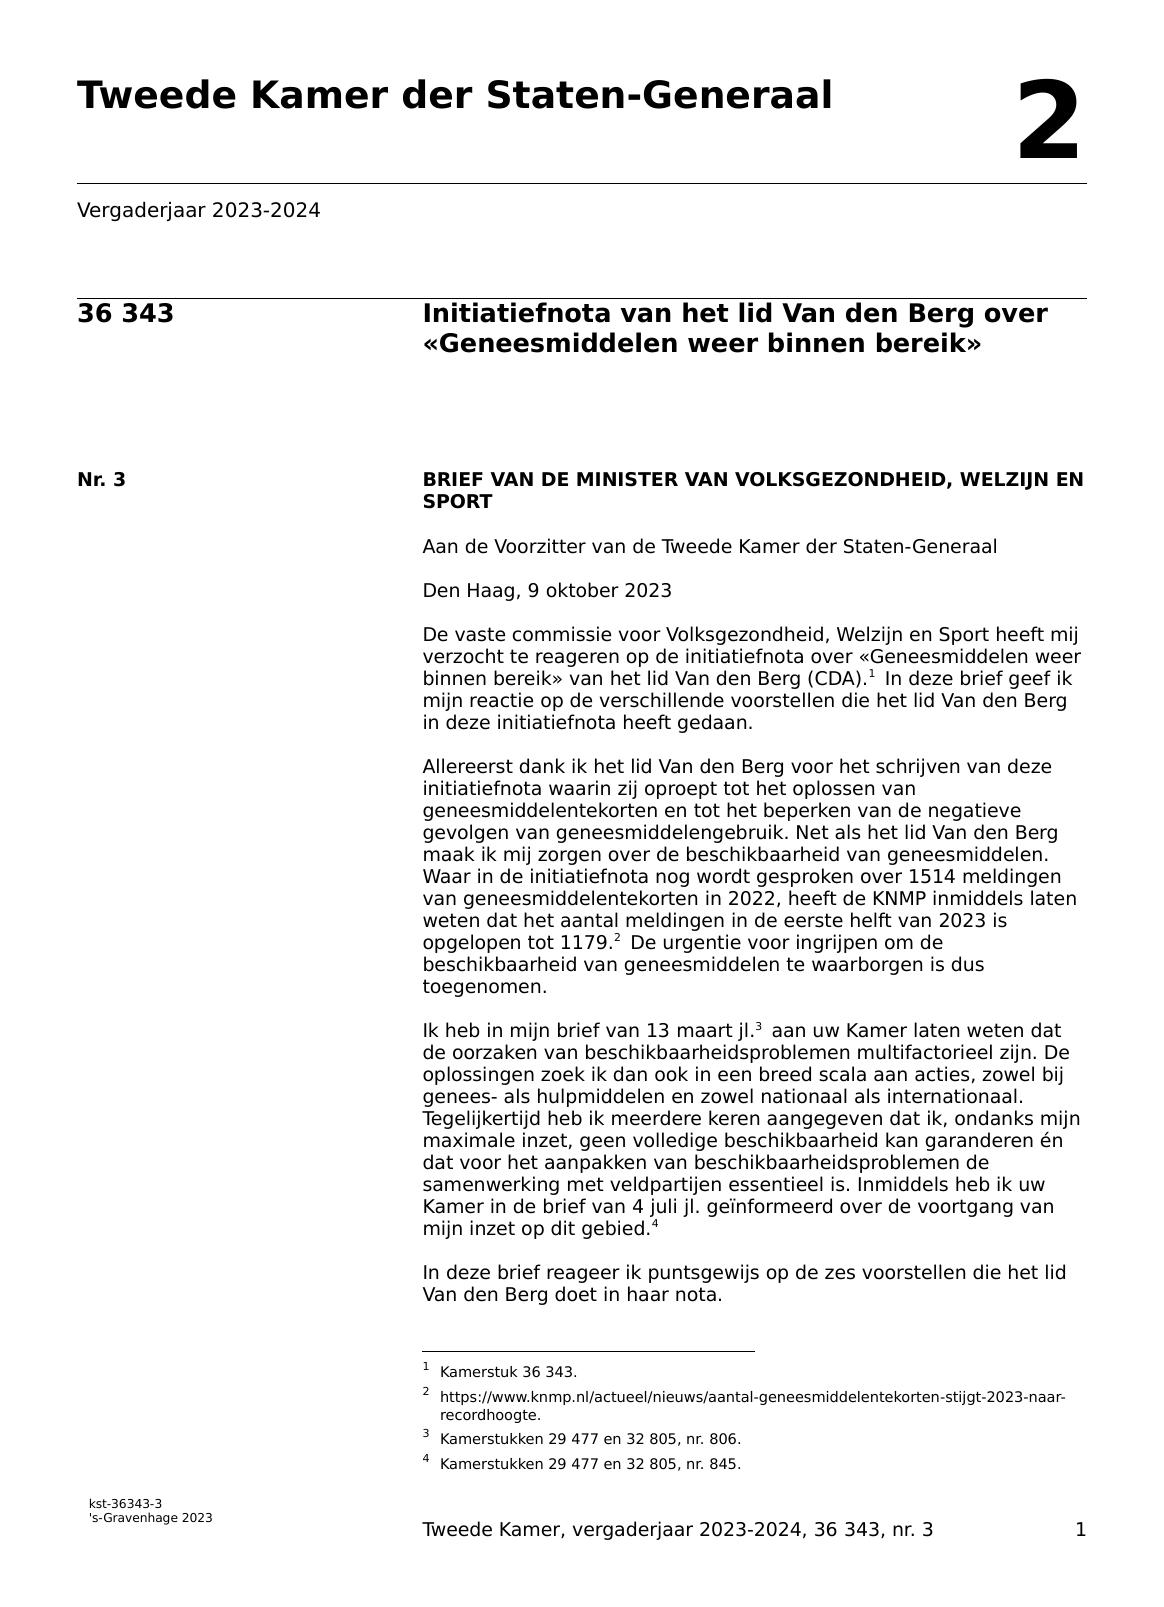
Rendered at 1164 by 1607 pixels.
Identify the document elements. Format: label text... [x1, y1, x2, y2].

text Allereerst dank ik het lid Van den Berg voor het schrijven van deze initiatiefnota waarin zij oproept tot het oplossen van geneesmiddelentekorten en tot het beperken van de negatieve gevolgen van geneesmiddelengebruik. Net als het lid Van den Berg maak ik mij zorgen over de beschikbaarheid van geneesmiddelen. Waar in de initiatiefnota nog wordt gesproken over 1514 meldingen van geneesmiddelentekorten in 2022, heeft de KNMP inmiddels laten weten dat het aantal meldingen in de eerste helft van 2023 is opgelopen tot 1179. De urgentie voor ingrijpen om de beschikbaarheid van geneesmiddelen te waarborgen is dus toegenomen. [422, 756, 1087, 998]
text Aan de Voorzitter van de Tweede Kamer der Staten-Generaal [422, 536, 1087, 557]
text Ik heb in mijn brief van 13 maart jl. aan uw Kamer laten weten dat de oorzaken van beschikbaarheidsproblemen multifactorieel zijn. De oplossingen zoek ik dan ook in een breed scala aan acties, zowel bij genees- als hulpmiddelen en zowel nationaal als internationaal. Tegelijkertijd heb ik meerdere keren aangegeven dat ik, ondanks mijn maximale inzet, geen volledige beschikbaarheid kan garanderen én dat voor het aanpakken van beschikbaarheidsproblemen de samenwerking met veldpartijen essentieel is. Inmiddels heb ik uw Kamer in de brief van 4 juli jl. geïnformeerd over de voortgang van mijn inzet op dit gebied. [422, 1020, 1087, 1240]
text 's-Gravenhage 2023 [88, 1511, 323, 1525]
table_cell Vergaderjaar 2023-2024 [77, 184, 1087, 298]
text https://www.knmp.nl/actueel/nieuws/aantal-geneesmiddelentekorten-stijgt-2023-naar-recordhoogte. [422, 1385, 1087, 1424]
subtitle 36 343 Initiatiefnota van het lid Van den Berg over «Geneesmiddelen weer binnen bereik» [77, 299, 1087, 358]
text Kamerstukken 29 477 en 32 805, nr. 806. [422, 1427, 1087, 1449]
text De vaste commissie voor Volksgezondheid, Welzijn en Sport heeft mij verzocht te reageren op de initiatiefnota over «Geneesmiddelen weer binnen bereik» van het lid Van den Berg (CDA). In deze brief geef ik mijn reactie op de verschillende voorstellen die het lid Van den Berg in deze initiatiefnota heeft gedaan. [422, 624, 1087, 734]
text Den Haag, 9 oktober 2023 [422, 580, 1087, 602]
table_header 2 [886, 59, 1087, 183]
text Kamerstuk 36 343. [422, 1360, 1087, 1382]
text In deze brief reageer ik puntsgewijs op de zes voorstellen die het lid Van den Berg doet in haar nota. [422, 1262, 1087, 1306]
text kst-36343-3 [88, 1497, 323, 1511]
table_header Tweede Kamer der Staten-Generaal [77, 59, 886, 183]
text Kamerstukken 29 477 en 32 805, nr. 845. [422, 1452, 1087, 1474]
subtitle Nr. 3 BRIEF VAN DE MINISTER VAN VOLKSGEZONDHEID, WELZIJN EN SPORT [77, 469, 1087, 513]
